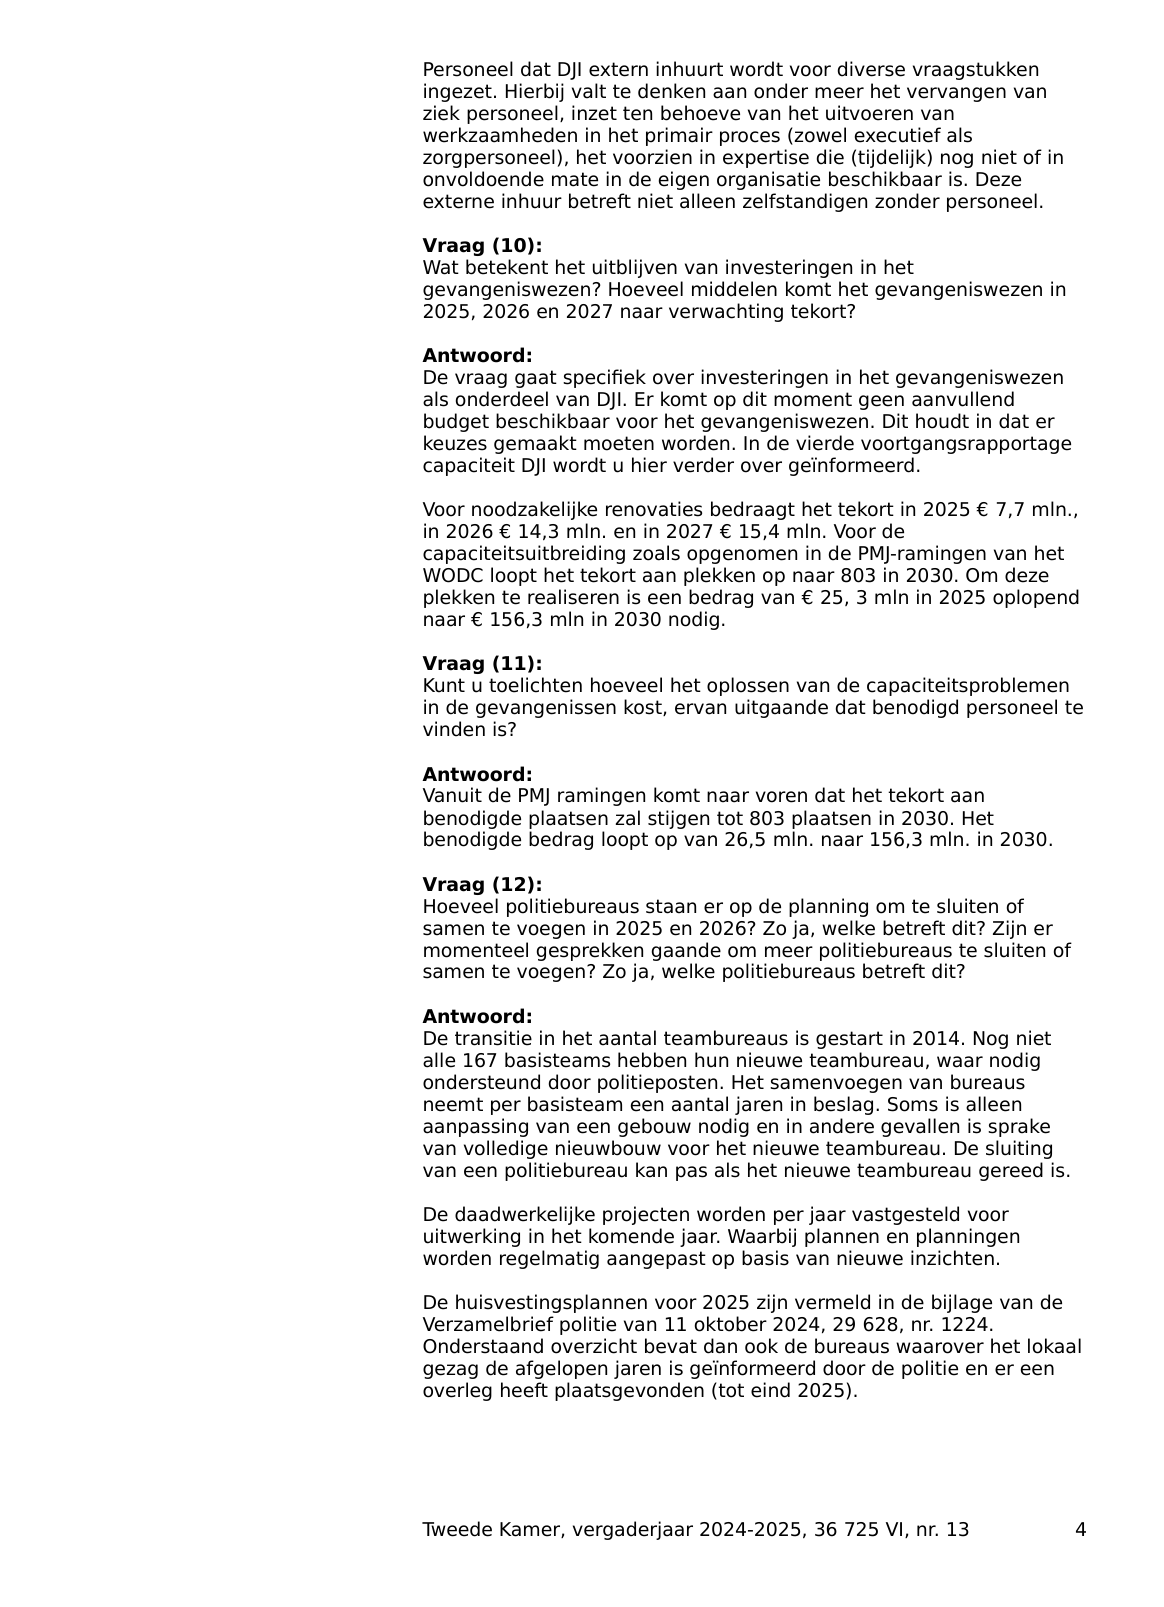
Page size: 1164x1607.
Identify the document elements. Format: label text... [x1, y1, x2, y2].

text Wat betekent het uitblijven van investeringen in het gevangeniswezen? Hoeveel middelen komt het gevangeniswezen in 2025, 2026 en 2027 naar verwachting tekort? [422, 257, 1087, 323]
text Antwoord: [422, 345, 1087, 367]
text Antwoord: [422, 1006, 1087, 1028]
text Personeel dat DJI extern inhuurt wordt voor diverse vraagstukken ingezet. Hierbij valt te denken aan onder meer het vervangen van ziek personeel, inzet ten behoeve van het uitvoeren van werkzaamheden in het primair proces (zowel executief als zorgpersoneel), het voorzien in expertise die (tijdelijk) nog niet of in onvoldoende mate in de eigen organisatie beschikbaar is. Deze externe inhuur betreft niet alleen zelfstandigen zonder personeel. [422, 59, 1087, 213]
text Vanuit de PMJ ramingen komt naar voren dat het tekort aan benodigde plaatsen zal stijgen tot 803 plaatsen in 2030. Het benodigde bedrag loopt op van 26,5 mln. naar 156,3 mln. in 2030. [422, 785, 1087, 851]
text Voor noodzakelijke renovaties bedraagt het tekort in 2025 € 7,7 mln., in 2026 € 14,3 mln. en in 2027 € 15,4 mln. Voor de capaciteitsuitbreiding zoals opgenomen in de PMJ-ramingen van het WODC loopt het tekort aan plekken op naar 803 in 2030. Om deze plekken te realiseren is een bedrag van € 25, 3 mln in 2025 oplopend naar € 156,3 mln in 2030 nodig. [422, 499, 1087, 631]
text Vraag (10): [422, 235, 1087, 257]
text Vraag (12): [422, 873, 1087, 896]
text Kunt u toelichten hoeveel het oplossen van de capaciteitsproblemen in de gevangenissen kost, ervan uitgaande dat benodigd personeel te vinden is? [422, 675, 1087, 741]
text De daadwerkelijke projecten worden per jaar vastgesteld voor uitwerking in het komende jaar. Waarbij plannen en planningen worden regelmatig aangepast op basis van nieuwe inzichten. [422, 1204, 1087, 1269]
text De transitie in het aantal teambureaus is gestart in 2014. Nog niet alle 167 basisteams hebben hun nieuwe teambureau, waar nodig ondersteund door politieposten. Het samenvoegen van bureaus neemt per basisteam een aantal jaren in beslag. Soms is alleen aanpassing van een gebouw nodig en in andere gevallen is sprake van volledige nieuwbouw voor het nieuwe teambureau. De sluiting van een politiebureau kan pas als het nieuwe teambureau gereed is. [422, 1028, 1087, 1181]
text De vraag gaat specifiek over investeringen in het gevangeniswezen als onderdeel van DJI. Er komt op dit moment geen aanvullend budget beschikbaar voor het gevangeniswezen. Dit houdt in dat er keuzes gemaakt moeten worden. In de vierde voortgangsrapportage capaciteit DJI wordt u hier verder over geïnformeerd. [422, 367, 1087, 477]
text De huisvestingsplannen voor 2025 zijn vermeld in de bijlage van de Verzamelbrief politie van 11 oktober 2024, 29 628, nr. 1224. Onderstaand overzicht bevat dan ook de bureaus waarover het lokaal gezag de afgelopen jaren is geïnformeerd door de politie en er een overleg heeft plaatsgevonden (tot eind 2025). [422, 1292, 1087, 1402]
text Hoeveel politiebureaus staan er op de planning om te sluiten of samen te voegen in 2025 en 2026? Zo ja, welke betreft dit? Zijn er momenteel gesprekken gaande om meer politiebureaus te sluiten of samen te voegen? Zo ja, welke politiebureaus betreft dit? [422, 896, 1087, 983]
text Antwoord: [422, 763, 1087, 785]
text Vraag (11): [422, 653, 1087, 675]
